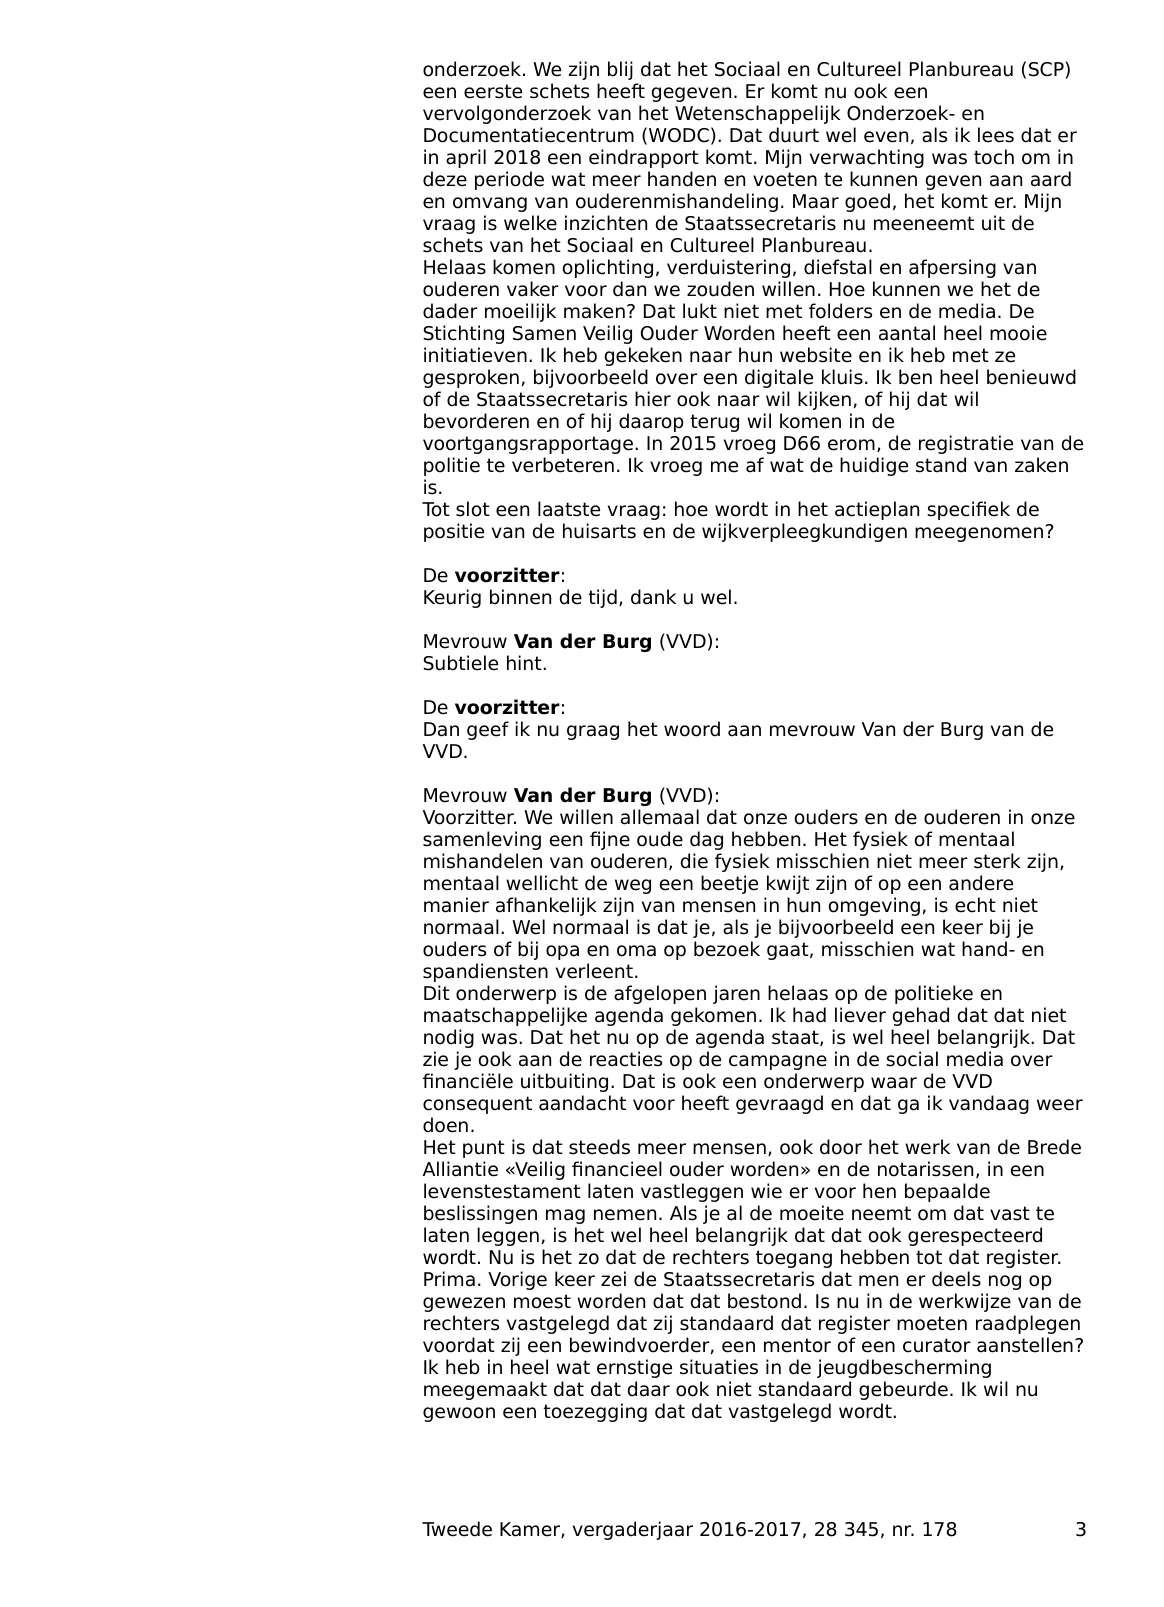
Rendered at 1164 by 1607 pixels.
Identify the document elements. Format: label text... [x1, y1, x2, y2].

text onderzoek. We zijn blij dat het Sociaal en Cultureel Planbureau (SCP) een eerste schets heeft gegeven. Er komt nu ook een vervolgonderzoek van het Wetenschappelijk Onderzoek- en Documentatiecentrum (WODC). Dat duurt wel even, als ik lees dat er in april 2018 een eindrapport komt. Mijn verwachting was toch om in deze periode wat meer handen en voeten te kunnen geven aan aard en omvang van ouderenmishandeling. Maar goed, het komt er. Mijn vraag is welke inzichten de Staatssecretaris nu meeneemt uit de schets van het Sociaal en Cultureel Planbureau. [422, 59, 1087, 257]
text Helaas komen oplichting, verduistering, diefstal en afpersing van ouderen vaker voor dan we zouden willen. Hoe kunnen we het de dader moeilijk maken? Dat lukt niet met folders en de media. De Stichting Samen Veilig Ouder Worden heeft een aantal heel mooie initiatieven. Ik heb gekeken naar hun website en ik heb met ze gesproken, bijvoorbeeld over een digitale kluis. Ik ben heel benieuwd of de Staatssecretaris hier ook naar wil kijken, of hij dat wil bevorderen en of hij daarop terug wil komen in de voortgangsrapportage. In 2015 vroeg D66 erom, de registratie van de politie te verbeteren. Ik vroeg me af wat de huidige stand van zaken is. [422, 257, 1087, 499]
text Dan geef ik nu graag het woord aan mevrouw Van der Burg van de VVD. [422, 719, 1087, 763]
text Dit onderwerp is de afgelopen jaren helaas op de politieke en maatschappelijke agenda gekomen. Ik had liever gehad dat dat niet nodig was. Dat het nu op de agenda staat, is wel heel belangrijk. Dat zie je ook aan de reacties op de campagne in de social media over financiële uitbuiting. Dat is ook een onderwerp waar de VVD consequent aandacht voor heeft gevraagd en dat ga ik vandaag weer doen. [422, 983, 1087, 1137]
text Mevrouw Van der Burg (VVD): [422, 785, 1087, 807]
text De voorzitter: [422, 565, 1087, 587]
text Keurig binnen de tijd, dank u wel. [422, 587, 1087, 609]
text Subtiele hint. [422, 653, 1087, 675]
text Tot slot een laatste vraag: hoe wordt in het actieplan specifiek de positie van de huisarts en de wijkverpleegkundigen meegenomen? [422, 499, 1087, 543]
text Het punt is dat steeds meer mensen, ook door het werk van de Brede Alliantie «Veilig financieel ouder worden» en de notarissen, in een levenstestament laten vastleggen wie er voor hen bepaalde beslissingen mag nemen. Als je al de moeite neemt om dat vast te laten leggen, is het wel heel belangrijk dat dat ook gerespecteerd wordt. Nu is het zo dat de rechters toegang hebben tot dat register. Prima. Vorige keer zei de Staatssecretaris dat men er deels nog op gewezen moest worden dat dat bestond. Is nu in de werkwijze van de rechters vastgelegd dat zij standaard dat register moeten raadplegen voordat zij een bewindvoerder, een mentor of een curator aanstellen? Ik heb in heel wat ernstige situaties in de jeugdbescherming meegemaakt dat dat daar ook niet standaard gebeurde. Ik wil nu gewoon een toezegging dat dat vastgelegd wordt. [422, 1137, 1087, 1423]
text Mevrouw Van der Burg (VVD): [422, 631, 1087, 653]
text Voorzitter. We willen allemaal dat onze ouders en de ouderen in onze samenleving een fijne oude dag hebben. Het fysiek of mentaal mishandelen van ouderen, die fysiek misschien niet meer sterk zijn, mentaal wellicht de weg een beetje kwijt zijn of op een andere manier afhankelijk zijn van mensen in hun omgeving, is echt niet normaal. Wel normaal is dat je, als je bijvoorbeeld een keer bij je ouders of bij opa en oma op bezoek gaat, misschien wat hand- en spandiensten verleent. [422, 807, 1087, 983]
text De voorzitter: [422, 697, 1087, 719]
